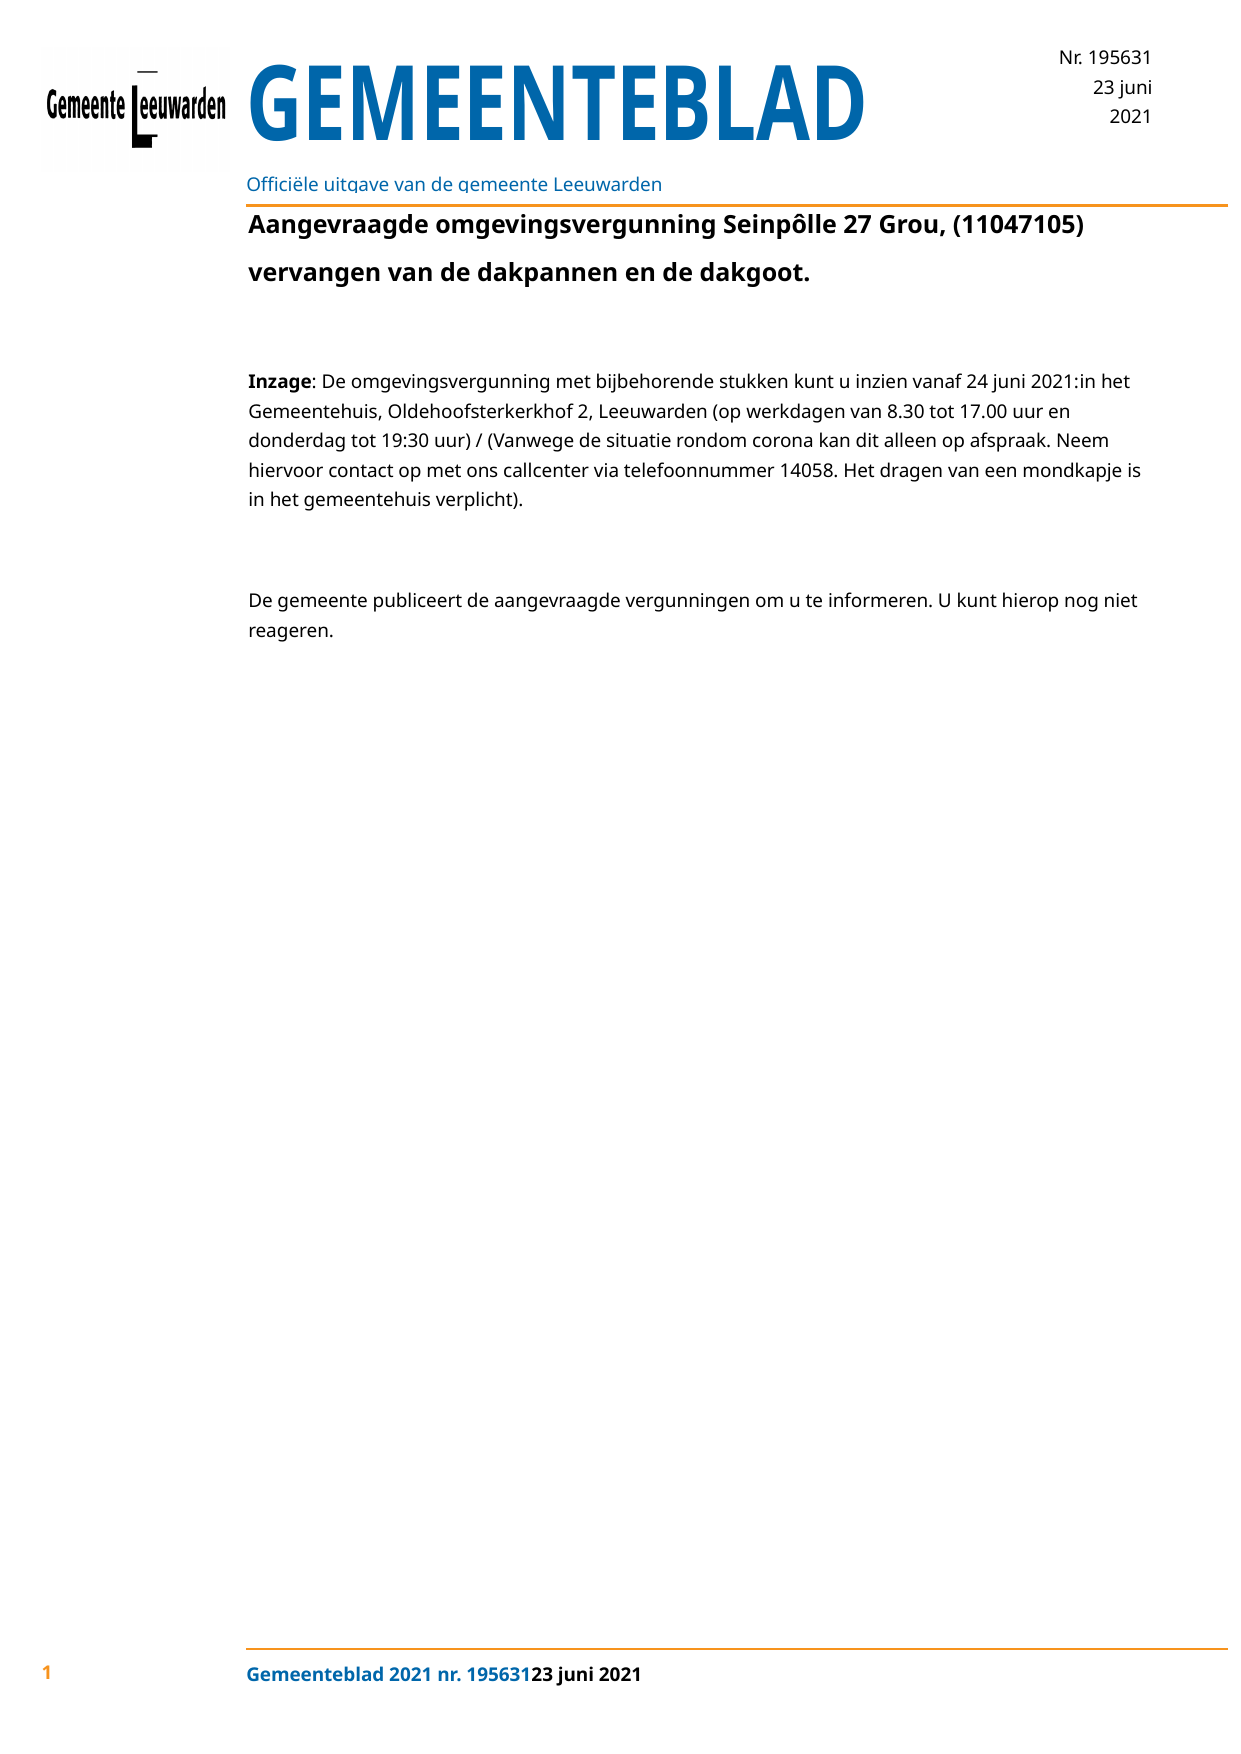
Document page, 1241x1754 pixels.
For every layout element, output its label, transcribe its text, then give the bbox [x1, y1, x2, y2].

picture [41, 47, 231, 172]
text Aangevraagde omgevingsvergunning Seinpôlle 27 Grou, (11047105) vervangen van de dakpannen en de dakgoot. [248, 207, 1152, 288]
text De gemeente publiceert de aangevraagde vergunningen om u te informeren. U kunt hierop nog niet reageren. [248, 587, 1152, 643]
text Inzage: De omgevingsvergunning met bijbehorende stukken kunt u inzien vanaf 24 juni 2021:in het Gemeentehuis, Oldehoofsterkerkhof 2, Leeuwarden (op werkdagen van 8.30 tot 17.00 uur en donderdag tot 19:30 uur) / (Vanwege de situatie rondom corona kan dit alleen op afspraak. Neem hiervoor contact op met ons callcenter via telefoonnummer 14058. Het dragen van een mondkapje is in het gemeentehuis verplicht). [248, 368, 1152, 512]
